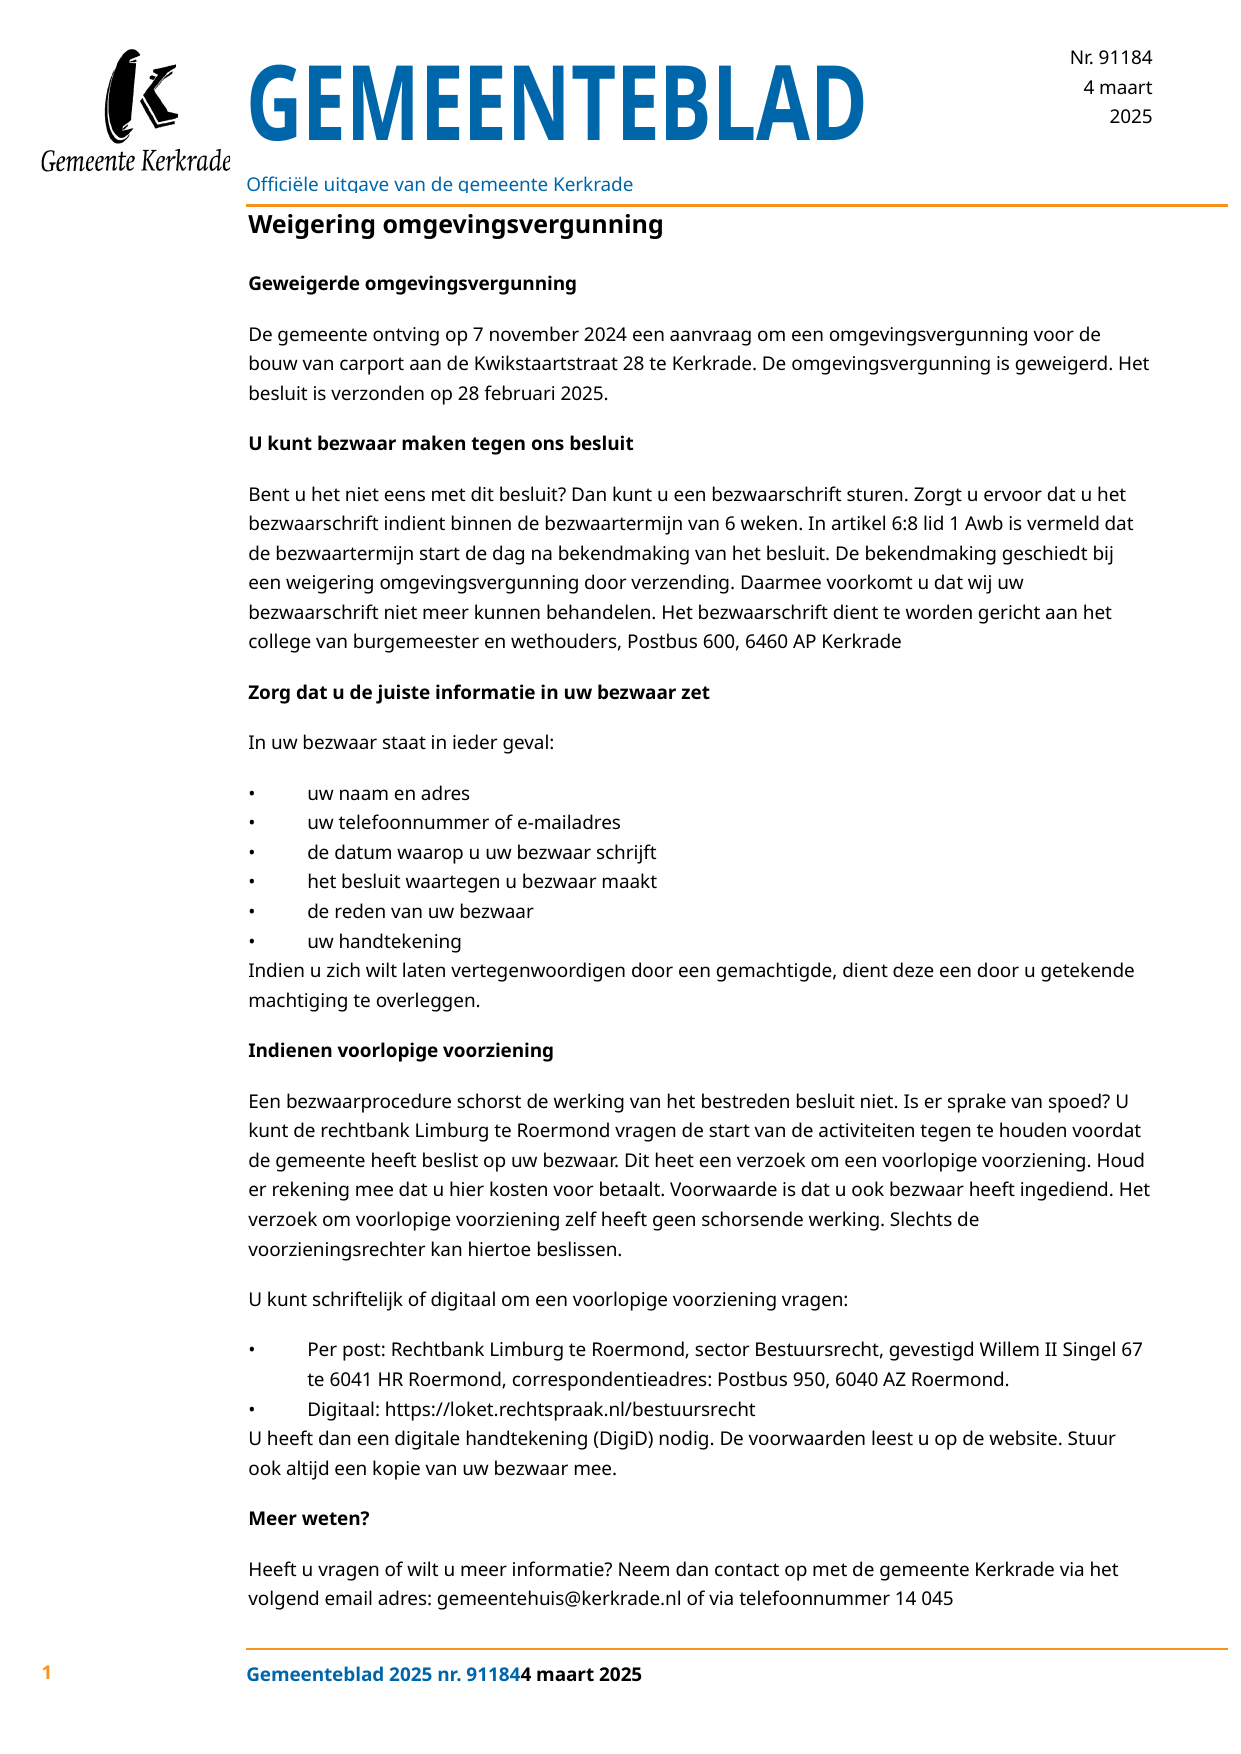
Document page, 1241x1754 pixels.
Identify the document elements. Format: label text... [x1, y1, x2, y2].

list de reden van uw bezwaar [248, 898, 1152, 924]
list het besluit waartegen u bezwaar maakt [248, 869, 1152, 894]
text Indienen voorlopige voorziening [248, 1037, 1152, 1063]
list Digitaal: https://loket.rechtspraak.nl/bestuursrecht [248, 1396, 1152, 1421]
text U kunt bezwaar maken tegen ons besluit [248, 430, 1152, 456]
text Geweigerde omgevingsvergunning [248, 270, 1152, 296]
list uw handtekening [248, 928, 1152, 953]
text Indien u zich wilt laten vertegenwoordigen door een gemachtigde, dient deze een door u getekende machtiging te overleggen. [248, 957, 1152, 1013]
text Weigering omgevingsvergunning [248, 207, 1152, 241]
text Meer weten? [248, 1505, 1152, 1531]
list Per post: Rechtbank Limburg te Roermond, sector Bestuursrecht, gevestigd Willem II Singel 67 te 6041 HR Roermond, correspondentieadres: Postbus 950, 6040 AZ Roermond. [248, 1337, 1152, 1392]
list de datum waarop u uw bezwaar schrijft [248, 839, 1152, 865]
list uw naam en adres [248, 780, 1152, 806]
text Een bezwaarprocedure schorst de werking van het bestreden besluit niet. Is er sprake van spoed? U kunt de rechtbank Limburg te Roermond vragen de start van de activiteiten tegen te houden voordat de gemeente heeft beslist op uw bezwaar. Dit heet een verzoek om een voorlopige voorziening. Houd er rekening mee dat u hier kosten voor betaalt. Voorwaarde is dat u ook bezwaar heeft ingediend. Het verzoek om voorlopige voorziening zelf heeft geen schorsende werking. Slechts de voorzieningsrechter kan hiertoe beslissen. [248, 1088, 1152, 1261]
text Zorg dat u de juiste informatie in uw bezwaar zet [248, 679, 1152, 705]
text U kunt schriftelijk of digitaal om een voorlopige voorziening vragen: [248, 1286, 1152, 1312]
text Heeft u vragen of wilt u meer informatie? Neem dan contact op met de gemeente Kerkrade via het volgend email adres: gemeentehuis@kerkrade.nl of via telefoonnummer 14 045 [248, 1556, 1152, 1611]
text In uw bezwaar staat in ieder geval: [248, 729, 1152, 755]
text Bent u het niet eens met dit besluit? Dan kunt u een bezwaarschrift sturen. Zorgt u ervoor dat u het bezwaarschrift indient binnen de bezwaartermijn van 6 weken. In artikel 6:8 lid 1 Awb is vermeld dat de bezwaartermijn start de dag na bekendmaking van het besluit. De bekendmaking geschiedt bij een weigering omgevingsvergunning door verzending. Daarmee voorkomt u dat wij uw bezwaarschrift niet meer kunnen behandelen. Het bezwaarschrift dient te worden gericht aan het college van burgemeester en wethouders, Postbus 600, 6460 AP Kerkrade [248, 481, 1152, 654]
list uw telefoonnummer of e-mailadres [248, 809, 1152, 835]
text De gemeente ontving op 7 november 2024 een aanvraag om een omgevingsvergunning voor de bouw van carport aan de Kwikstaartstraat 28 te Kerkrade. De omgevingsvergunning is geweigerd. Het besluit is verzonden op 28 februari 2025. [248, 321, 1152, 406]
picture [41, 47, 231, 172]
text U heeft dan een digitale handtekening (DigiD) nodig. De voorwaarden leest u op de website. Stuur ook altijd een kopie van uw bezwaar mee. [248, 1425, 1152, 1481]
